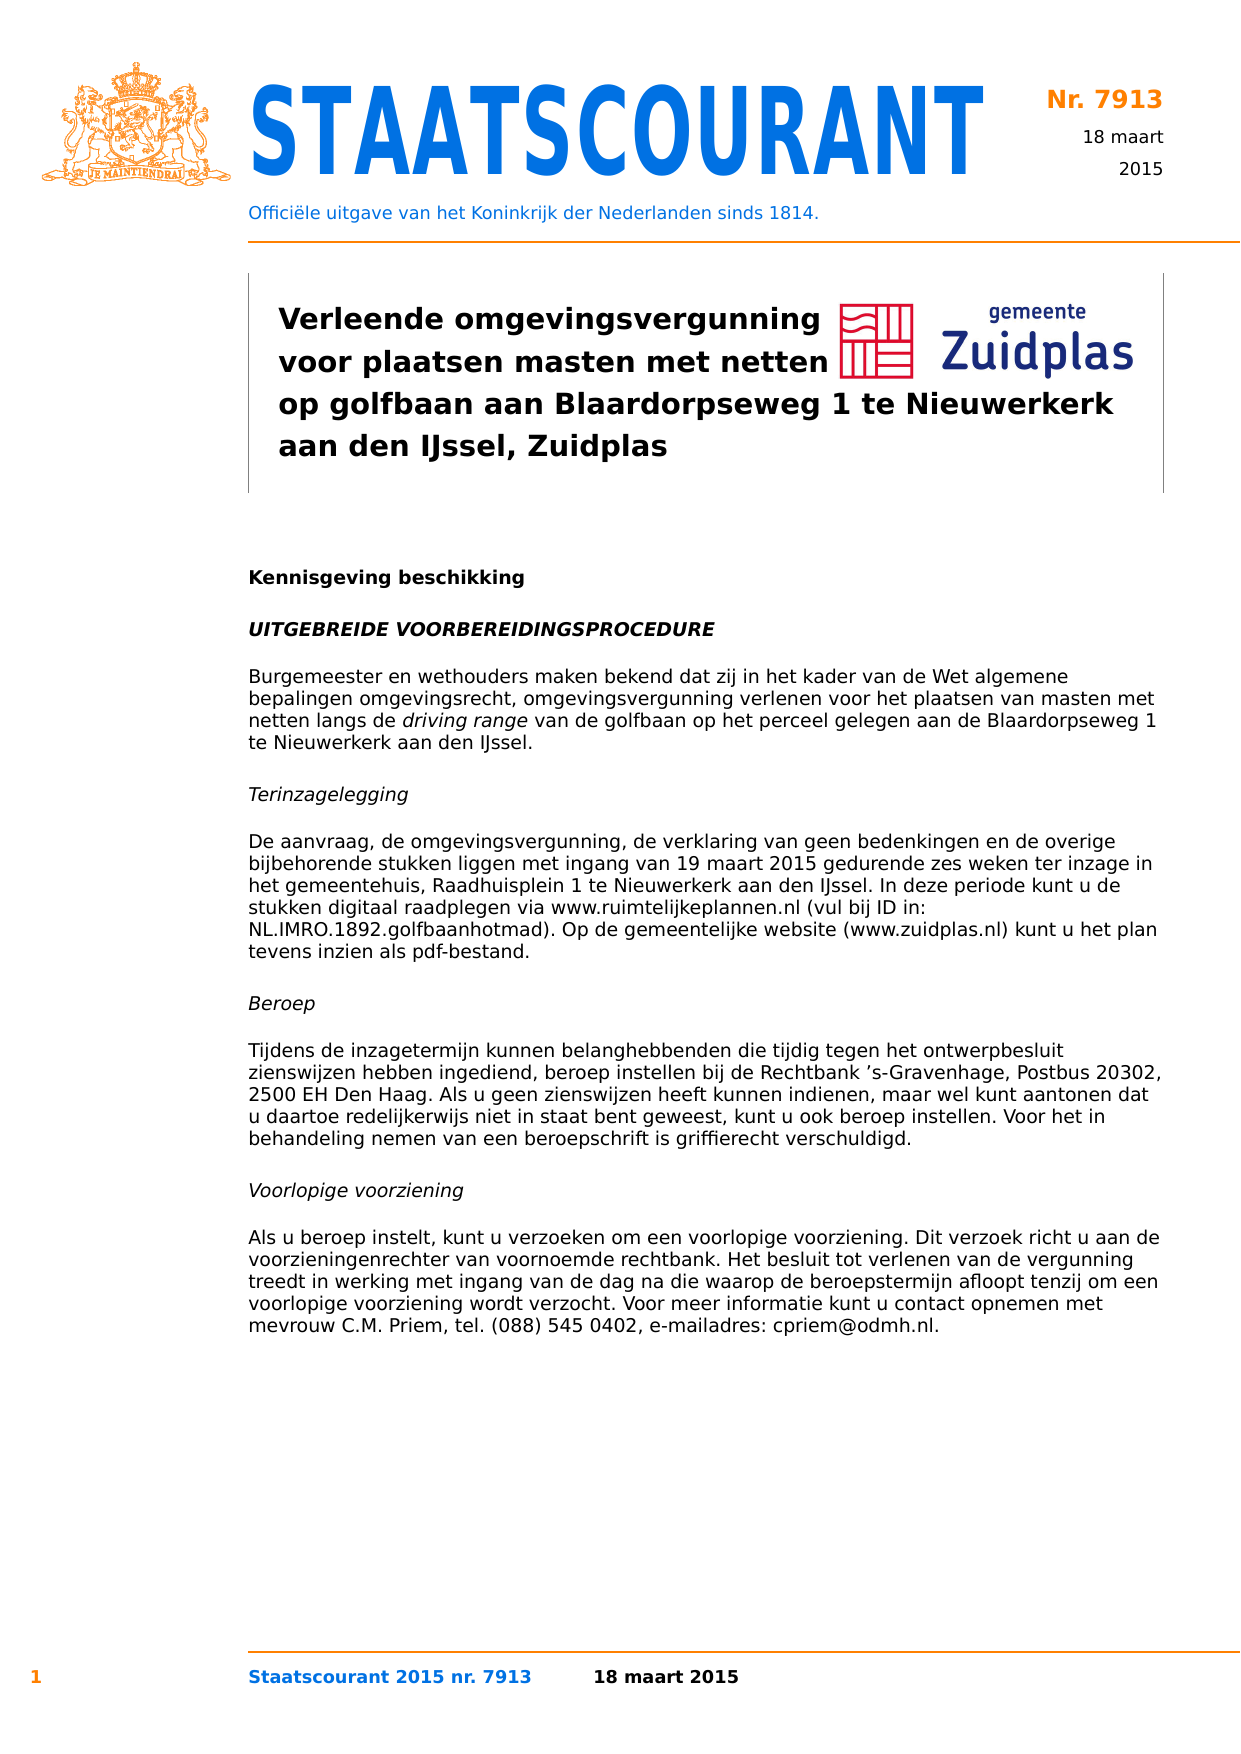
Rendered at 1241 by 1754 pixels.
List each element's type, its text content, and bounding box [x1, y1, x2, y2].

table_header STAATSCOURANT [248, 62, 998, 203]
subtitle Kennisgeving beschikking [248, 567, 1163, 589]
table_header [25, 62, 248, 241]
text Als u beroep instelt, kunt u verzoeken om een voorlopige voorziening. Dit verzoek richt u aan de voorzieningenrechter van voornoemde rechtbank. Het besluit tot verlenen van de vergunning treedt in werking met ingang van de dag na die waarop de beroepstermijn afloopt tenzij om een voorlopige voorziening wordt verzocht. Voor meer informatie kunt u contact opnemen met mevrouw C.M. Priem, tel. (088) 545 0402, e-mailadres: cpriem@odmh.nl. [248, 1227, 1163, 1337]
text Burgemeester en wethouders maken bekend dat zij in het kader van de Wet algemene bepalingen omgevingsrecht, omgevingsvergunning verlenen voor het plaatsen van masten met netten langs de driving range van de golfbaan op het perceel gelegen aan de Blaardorpseweg 1 te Nieuwerkerk aan den IJssel. [248, 666, 1163, 754]
picture [838, 302, 1134, 380]
table_cell 18 maart [998, 121, 1240, 153]
text Tijdens de inzagetermijn kunnen belanghebbenden die tijdig tegen het ontwerpbesluit zienswijzen hebben ingediend, beroep instellen bij de Rechtbank ’s-Gravenhage, Postbus 20302, 2500 EH Den Haag. Als u geen zienswijzen heeft kunnen indienen, maar wel kunt aantonen dat u daartoe redelijkerwijs niet in staat bent geweest, kunt u ook beroep instellen. Voor het in behandeling nemen van een beroepschrift is griffierecht verschuldigd. [248, 1040, 1163, 1150]
subtitle UITGEBREIDE VOORBEREIDINGSPROCEDURE [248, 619, 1163, 641]
subtitle Verleende omgevingsvergunning voor plaatsen masten met netten op golfbaan aan Blaardorpseweg 1 te Nieuwerkerk aan den IJssel, Zuidplas [249, 273, 1163, 493]
picture [41, 62, 231, 186]
table_cell Officiële uitgave van het Koninkrijk der Nederlanden sinds 1814. [248, 203, 1240, 241]
table_header Nr. 7913 [998, 62, 1240, 121]
text De aanvraag, de omgevingsvergunning, de verklaring van geen bedenkingen en de overige bijbehorende stukken liggen met ingang van 19 maart 2015 gedurende zes weken ter inzage in het gemeentehuis, Raadhuisplein 1 te Nieuwerkerk aan den IJssel. In deze periode kunt u de stukken digitaal raadplegen via www.ruimtelijkeplannen.nl (vul bij ID in: NL.IMRO.1892.golfbaanhotmad). Op de gemeentelijke website (www.zuidplas.nl) kunt u het plan tevens inzien als pdf-bestand. [248, 831, 1163, 963]
subtitle Terinzagelegging [248, 784, 1163, 806]
subtitle Beroep [248, 993, 1163, 1015]
table_cell 2015 [998, 153, 1240, 203]
subtitle Voorlopige voorziening [248, 1180, 1163, 1202]
